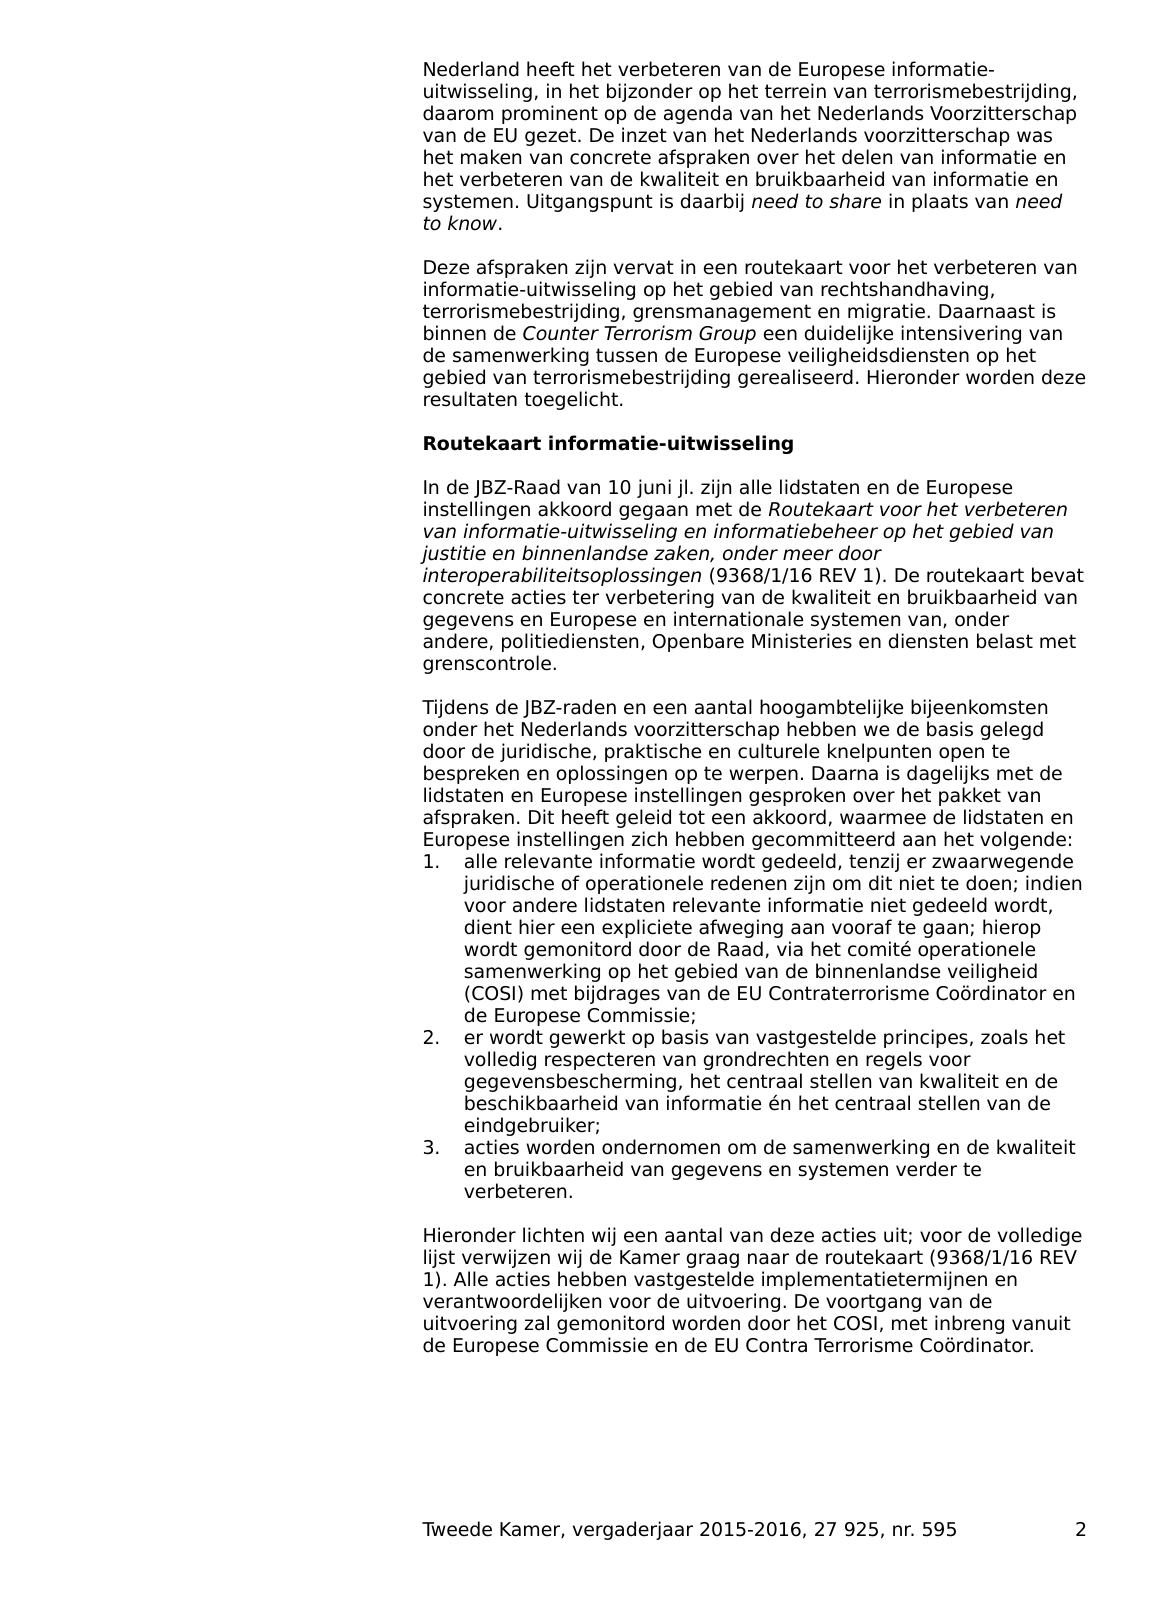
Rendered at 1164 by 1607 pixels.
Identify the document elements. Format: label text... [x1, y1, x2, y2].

text Hieronder lichten wij een aantal van deze acties uit; voor de volledige lijst verwijzen wij de Kamer graag naar de routekaart (9368/1/16 REV 1). Alle acties hebben vastgestelde implementatietermijnen en verantwoordelijken voor de uitvoering. De voortgang van de uitvoering zal gemonitord worden door het COSI, met inbreng vanuit de Europese Commissie en de EU Contra Terrorisme Coördinator. [422, 1225, 1087, 1357]
text Deze afspraken zijn vervat in een routekaart voor het verbeteren van informatie-uitwisseling op het gebied van rechtshandhaving, terrorismebestrijding, grensmanagement en migratie. Daarnaast is binnen de Counter Terrorism Group een duidelijke intensivering van de samenwerking tussen de Europese veiligheidsdiensten op het gebied van terrorismebestrijding gerealiseerd. Hieronder worden deze resultaten toegelicht. [422, 257, 1087, 411]
subtitle Routekaart informatie-uitwisseling [422, 433, 1087, 455]
text Tijdens de JBZ-raden en een aantal hoogambtelijke bijeenkomsten onder het Nederlands voorzitterschap hebben we de basis gelegd door de juridische, praktische en culturele knelpunten open te bespreken en oplossingen op te werpen. Daarna is dagelijks met de lidstaten en Europese instellingen gesproken over het pakket van afspraken. Dit heeft geleid tot een akkoord, waarmee de lidstaten en Europese instellingen zich hebben gecommitteerd aan het volgende: [422, 697, 1087, 851]
text In de JBZ-Raad van 10 juni jl. zijn alle lidstaten en de Europese instellingen akkoord gegaan met de Routekaart voor het verbeteren van informatie-uitwisseling en informatiebeheer op het gebied van justitie en binnenlandse zaken, onder meer door interoperabiliteitsoplossingen (9368/1/16 REV 1). De routekaart bevat concrete acties ter verbetering van de kwaliteit en bruikbaarheid van gegevens en Europese en internationale systemen van, onder andere, politiediensten, Openbare Ministeries en diensten belast met grenscontrole. [422, 477, 1087, 675]
text 3. acties worden ondernomen om de samenwerking en de kwaliteit en bruikbaarheid van gegevens en systemen verder te verbeteren. [422, 1137, 1087, 1203]
text 2. er wordt gewerkt op basis van vastgestelde principes, zoals het volledig respecteren van grondrechten en regels voor gegevensbescherming, het centraal stellen van kwaliteit en de beschikbaarheid van informatie én het centraal stellen van de eindgebruiker; [422, 1027, 1087, 1137]
text Nederland heeft het verbeteren van de Europese informatie-uitwisseling, in het bijzonder op het terrein van terrorismebestrijding, daarom prominent op de agenda van het Nederlands Voorzitterschap van de EU gezet. De inzet van het Nederlands voorzitterschap was het maken van concrete afspraken over het delen van informatie en het verbeteren van de kwaliteit en bruikbaarheid van informatie en systemen. Uitgangspunt is daarbij need to share in plaats van need to know. [422, 59, 1087, 235]
text 1. alle relevante informatie wordt gedeeld, tenzij er zwaarwegende juridische of operationele redenen zijn om dit niet te doen; indien voor andere lidstaten relevante informatie niet gedeeld wordt, dient hier een expliciete afweging aan vooraf te gaan; hierop wordt gemonitord door de Raad, via het comité operationele samenwerking op het gebied van de binnenlandse veiligheid (COSI) met bijdrages van de EU Contraterrorisme Coördinator en de Europese Commissie; [422, 851, 1087, 1027]
